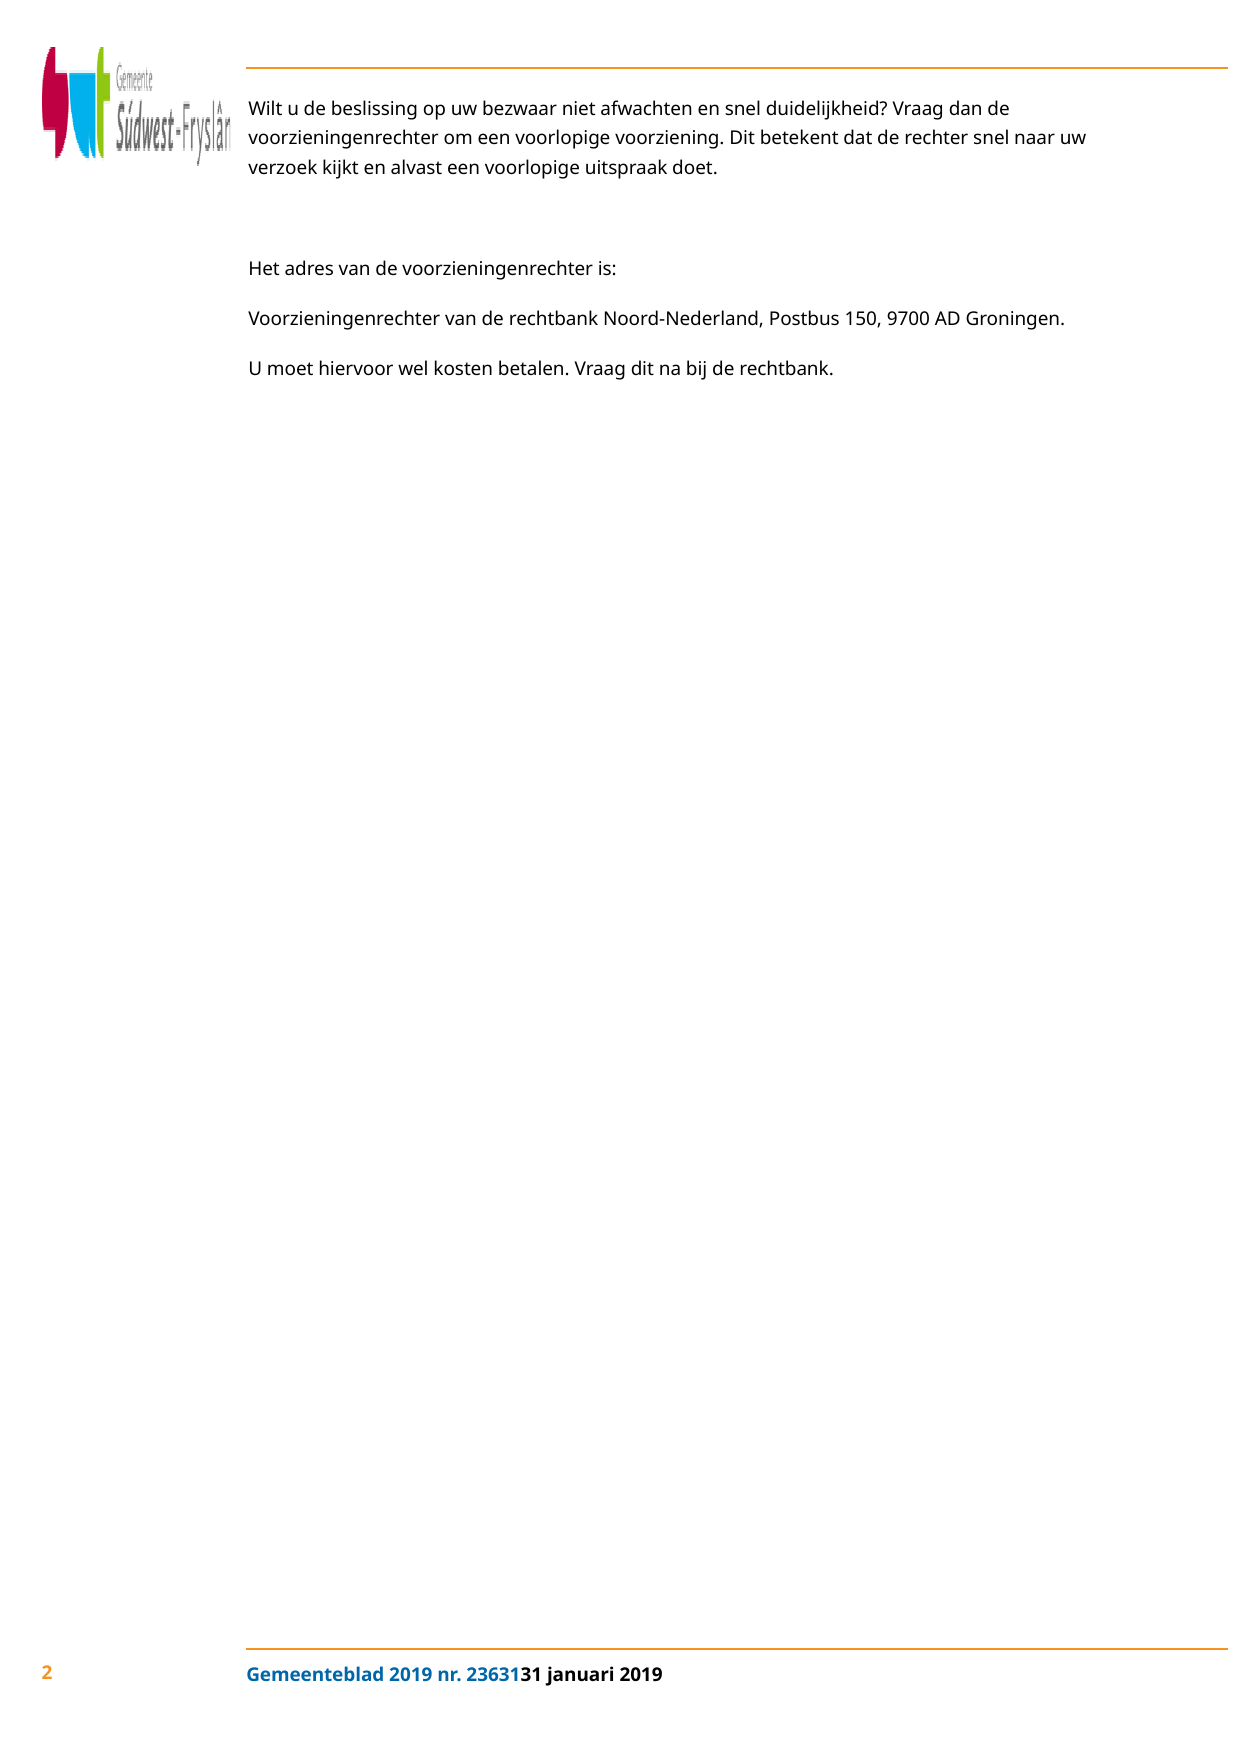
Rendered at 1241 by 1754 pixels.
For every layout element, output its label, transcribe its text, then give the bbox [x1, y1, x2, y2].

text Wilt u de beslissing op uw bezwaar niet afwachten en snel duidelijkheid? Vraag dan de voorzieningenrechter om een voorlopige voorziening. Dit betekent dat de rechter snel naar uw verzoek kijkt en alvast een voorlopige uitspraak doet. [248, 95, 1152, 180]
text Het adres van de voorzieningenrechter is: [248, 255, 1152, 281]
text U moet hiervoor wel kosten betalen. Vraag dit na bij de rechtbank. [248, 356, 1152, 381]
picture [41, 47, 231, 172]
text Voorzieningenrechter van de rechtbank Noord-Nederland, Postbus 150, 9700 AD Groningen. [248, 305, 1152, 331]
